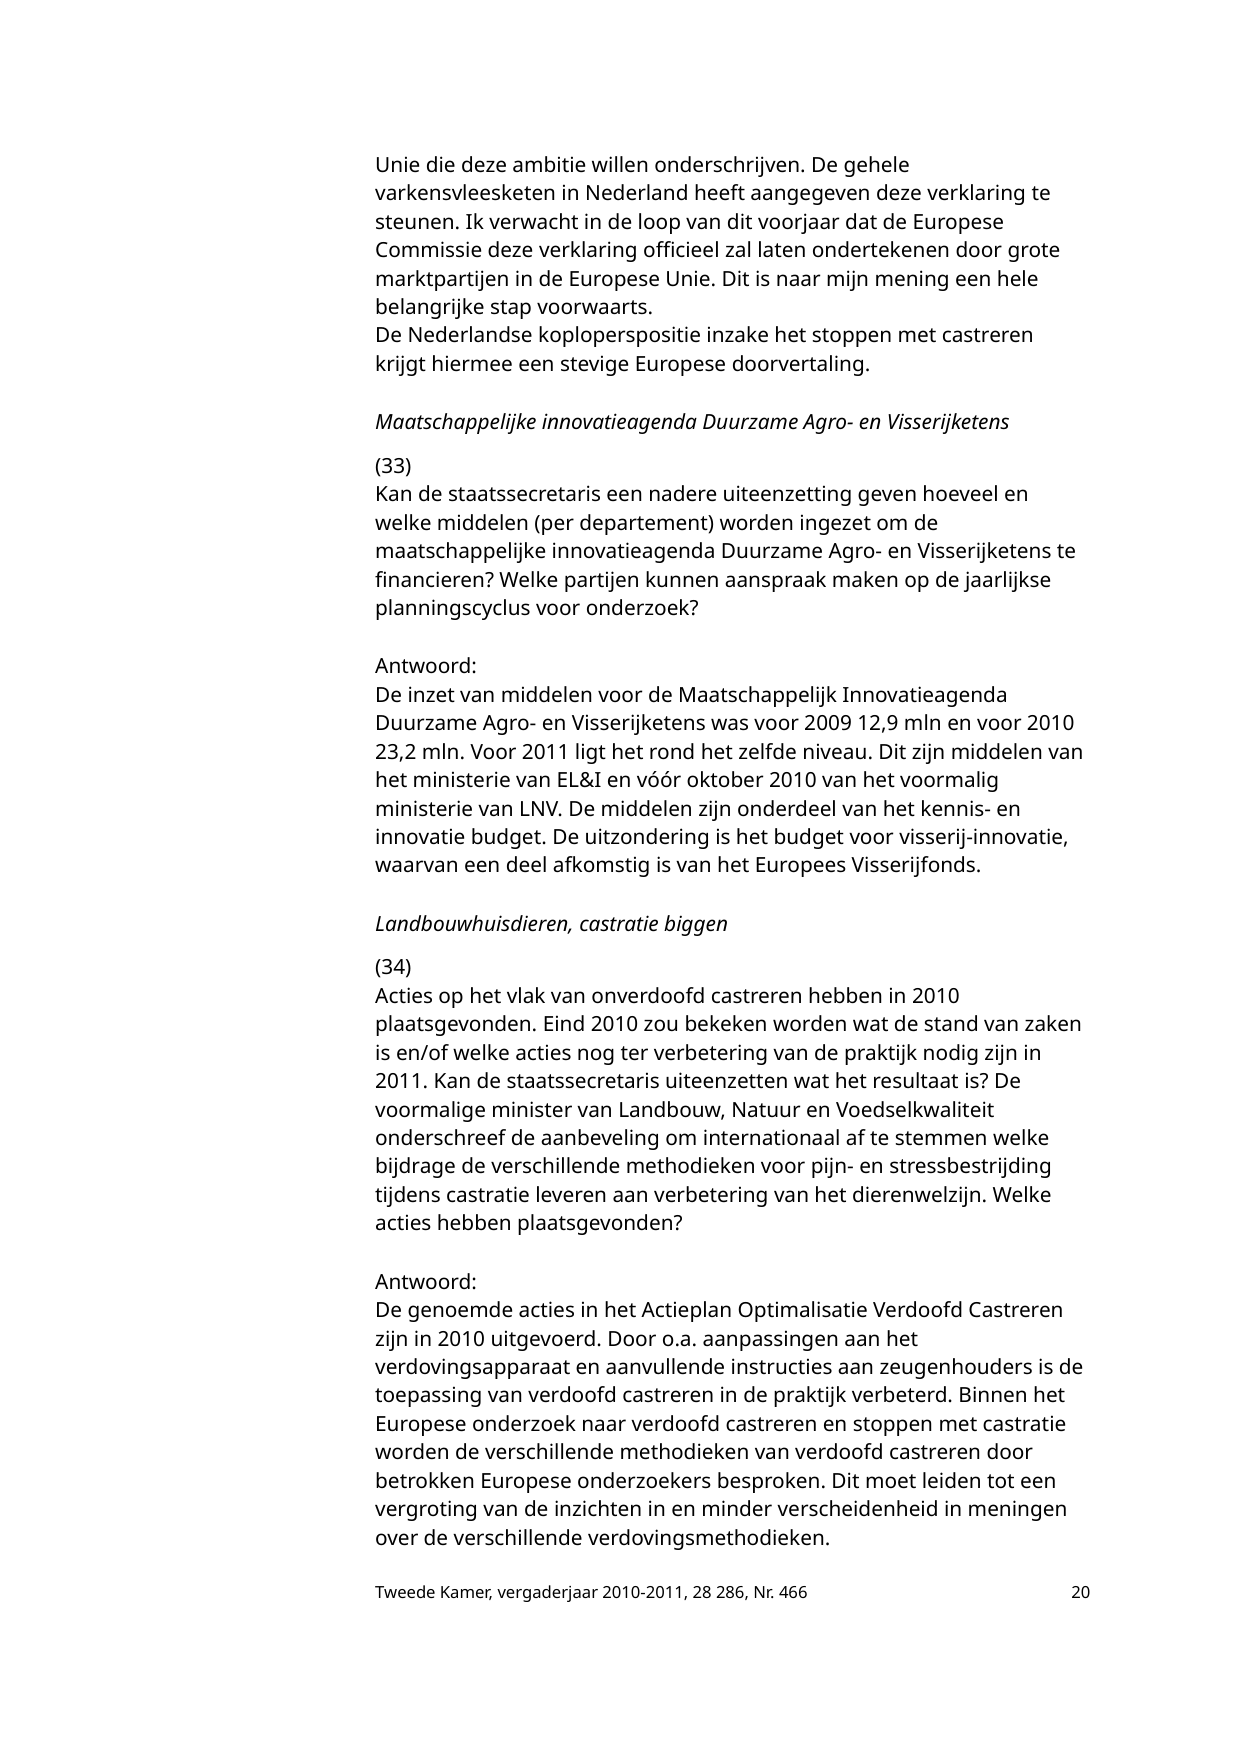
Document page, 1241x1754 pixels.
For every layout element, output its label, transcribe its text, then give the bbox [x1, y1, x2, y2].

text Antwoord: [375, 1267, 1090, 1295]
text De Nederlandse koploperspositie inzake het stoppen met castreren krijgt hiermee een stevige Europese doorvertaling. [375, 321, 1090, 377]
text (33) [375, 451, 1090, 479]
text Kan de staatssecretaris een nadere uiteenzetting geven hoeveel en welke middelen (per departement) worden ingezet om de maatschappelijke innovatieagenda Duurzame Agro- en Visserijketens te financieren? Welke partijen kunnen aanspraak maken op de jaarlijkse planningscyclus voor onderzoek? [375, 479, 1090, 622]
text Landbouwhuisdieren, castratie biggen [375, 909, 1090, 937]
text Maatschappelijke innovatieagenda Duurzame Agro- en Visserijketens [375, 407, 1090, 436]
text De genoemde acties in het Actieplan Optimalisatie Verdoofd Castreren zijn in 2010 uitgevoerd. Door o.a. aanpassingen aan het verdovingsapparaat en aanvullende instructies aan zeugenhouders is de toepassing van verdoofd castreren in de praktijk verbeterd. Binnen het Europese onderzoek naar verdoofd castreren en stoppen met castratie worden de verschillende methodieken van verdoofd castreren door betrokken Europese onderzoekers besproken. Dit moet leiden tot een vergroting van de inzichten in en minder verscheidenheid in meningen over de verschillende verdovingsmethodieken. [375, 1295, 1090, 1551]
text Unie die deze ambitie willen onderschrijven. De gehele varkensvleesketen in Nederland heeft aangegeven deze verklaring te steunen. Ik verwacht in de loop van dit voorjaar dat de Europese Commissie deze verklaring officieel zal laten ondertekenen door grote marktpartijen in de Europese Unie. Dit is naar mijn mening een hele belangrijke stap voorwaarts. [375, 150, 1090, 321]
text De inzet van middelen voor de Maatschappelijk Innovatieagenda Duurzame Agro- en Visserijketens was voor 2009 12,9 mln en voor 2010 23,2 mln. Voor 2011 ligt het rond het zelfde niveau. Dit zijn middelen van het ministerie van EL&I en vóór oktober 2010 van het voormalig ministerie van LNV. De middelen zijn onderdeel van het kennis- en innovatie budget. De uitzondering is het budget voor visserij-innovatie, waarvan een deel afkomstig is van het Europees Visserijfonds. [375, 680, 1090, 879]
text Acties op het vlak van onverdoofd castreren hebben in 2010 plaatsgevonden. Eind 2010 zou bekeken worden wat de stand van zaken is en/of welke acties nog ter verbetering van de praktijk nodig zijn in 2011. Kan de staatssecretaris uiteenzetten wat het resultaat is? De voormalige minister van Landbouw, Natuur en Voedselkwaliteit onderschreef de aanbeveling om internationaal af te stemmen welke bijdrage de verschillende methodieken voor pijn- en stressbestrijding tijdens castratie leveren aan verbetering van het dierenwelzijn. Welke acties hebben plaatsgevonden? [375, 981, 1090, 1237]
text Antwoord: [375, 652, 1090, 680]
text (34) [375, 952, 1090, 981]
